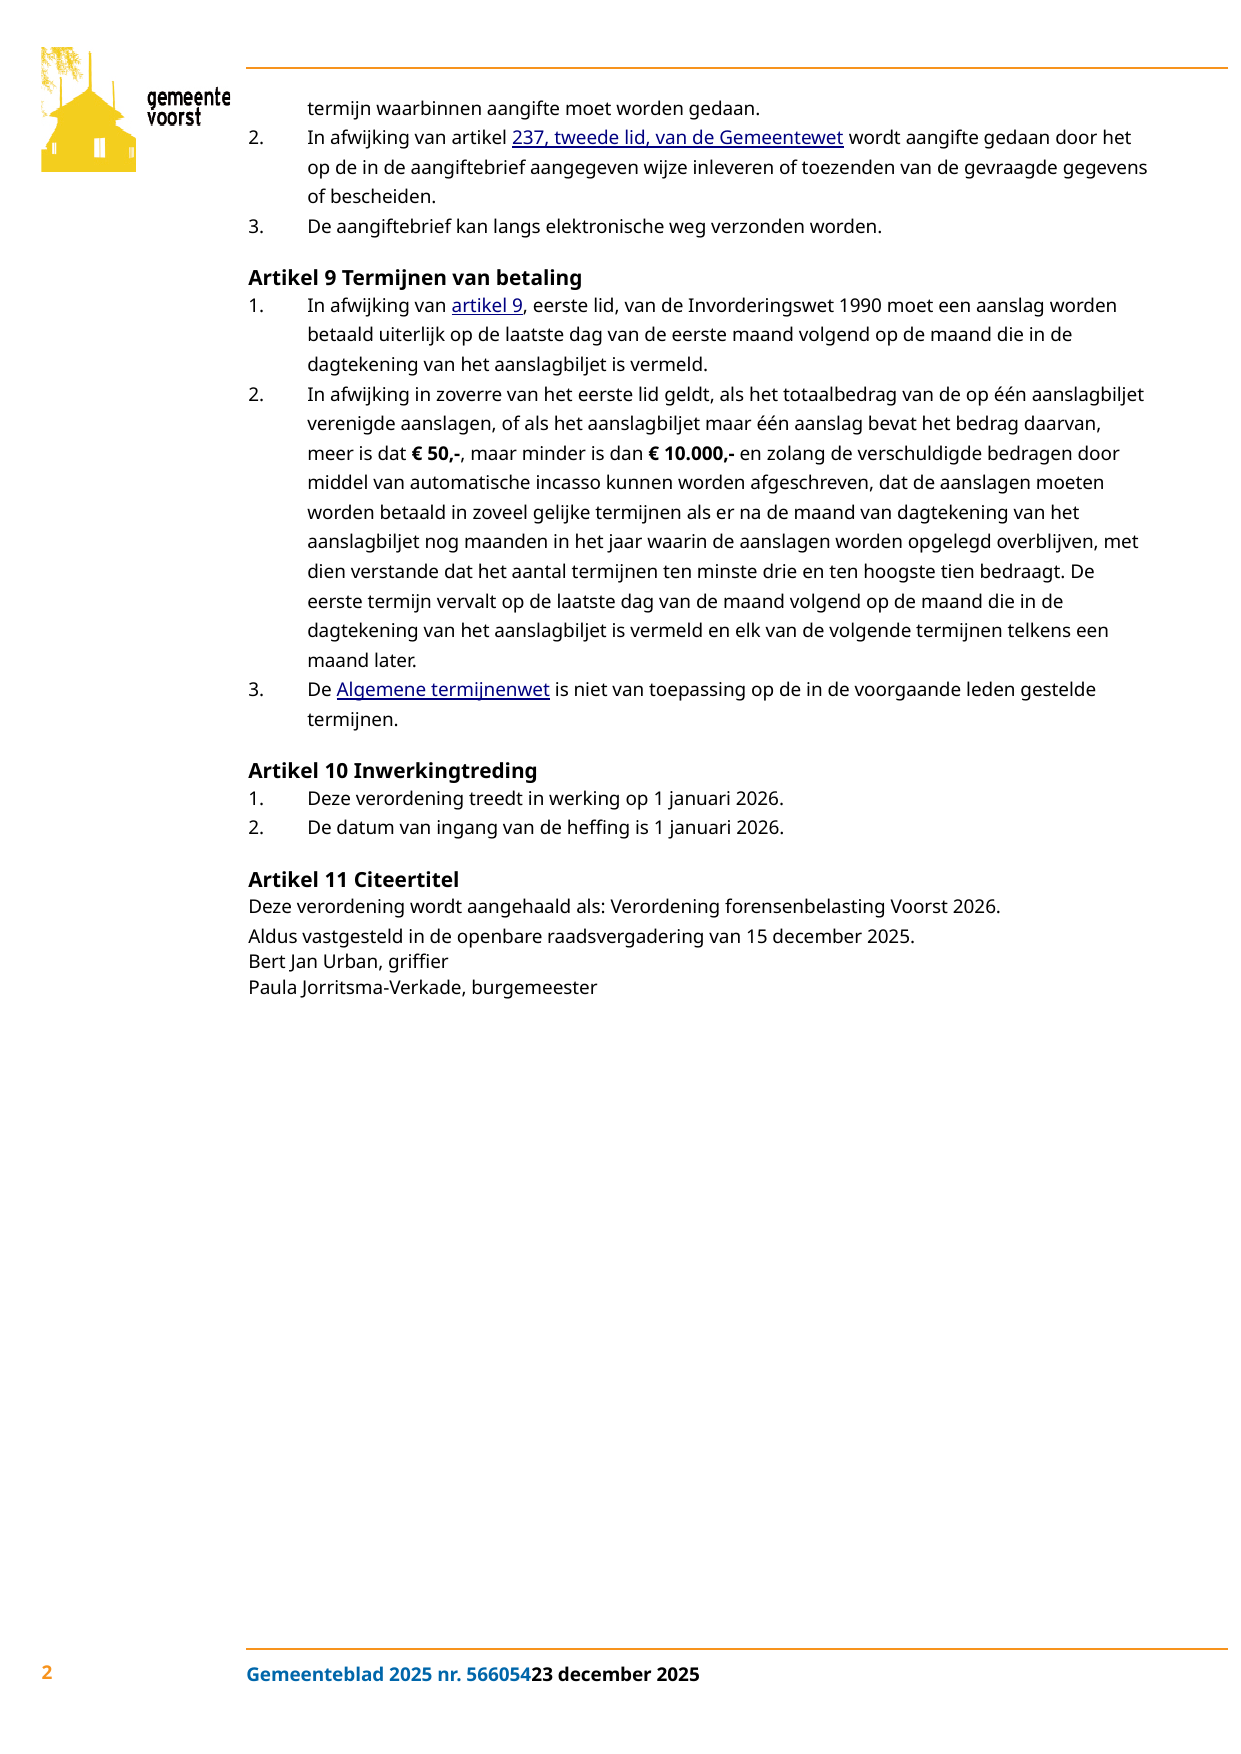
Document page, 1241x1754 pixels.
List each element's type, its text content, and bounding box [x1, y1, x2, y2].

list De aangiftebrief kan langs elektronische weg verzonden worden. [248, 213, 1152, 239]
list In afwijking van artikel 237, tweede lid, van de Gemeentewet wordt aangifte gedaan door het op de in de aangiftebrief aangegeven wijze inleveren of toezenden van de gevraagde gegevens of bescheiden. [248, 124, 1152, 209]
picture [41, 47, 231, 172]
list Deze verordening treedt in werking op 1 januari 2026. [248, 785, 1152, 811]
list De datum van ingang van de heffing is 1 januari 2026. [248, 814, 1152, 840]
text Artikel 11 Citeertitel [248, 865, 1152, 893]
text Artikel 10 Inwerkingtreding [248, 757, 1152, 785]
list In afwijking van artikel 9, eerste lid, van de Invorderingswet 1990 moet een aanslag worden betaald uiterlijk op de laatste dag van de eerste maand volgend op de maand die in de dagtekening van het aanslagbiljet is vermeld. [248, 292, 1152, 377]
text Aldus vastgesteld in de openbare raadsvergadering van 15 december 2025. [248, 923, 1152, 949]
text Artikel 9 Termijnen van betaling [248, 263, 1152, 292]
list termijn waarbinnen aangifte moet worden gedaan. [248, 95, 1152, 121]
text Paula Jorritsma-Verkade, burgemeester [248, 974, 1152, 1000]
text Deze verordening wordt aangehaald als: Verordening forensenbelasting Voorst 2026. [248, 893, 1152, 919]
text Bert Jan Urban, griffier [248, 949, 1152, 974]
list In afwijking in zoverre van het eerste lid geldt, als het totaalbedrag van de op één aanslagbiljet verenigde aanslagen, of als het aanslagbiljet maar één aanslag bevat het bedrag daarvan, meer is dat € 50,-, maar minder is dan € 10.000,- en zolang de verschuldigde bedragen door middel van automatische incasso kunnen worden afgeschreven, dat de aanslagen moeten worden betaald in zoveel gelijke termijnen als er na de maand van dagtekening van het aanslagbiljet nog maanden in het jaar waarin de aanslagen worden opgelegd overblijven, met dien verstande dat het aantal termijnen ten minste drie en ten hoogste tien bedraagt. De eerste termijn vervalt op de laatste dag van de maand volgend op de maand die in de dagtekening van het aanslagbiljet is vermeld en elk van de volgende termijnen telkens een maand later. [248, 381, 1152, 673]
list De Algemene termijnenwet is niet van toepassing op de in de voorgaande leden gestelde termijnen. [248, 677, 1152, 732]
